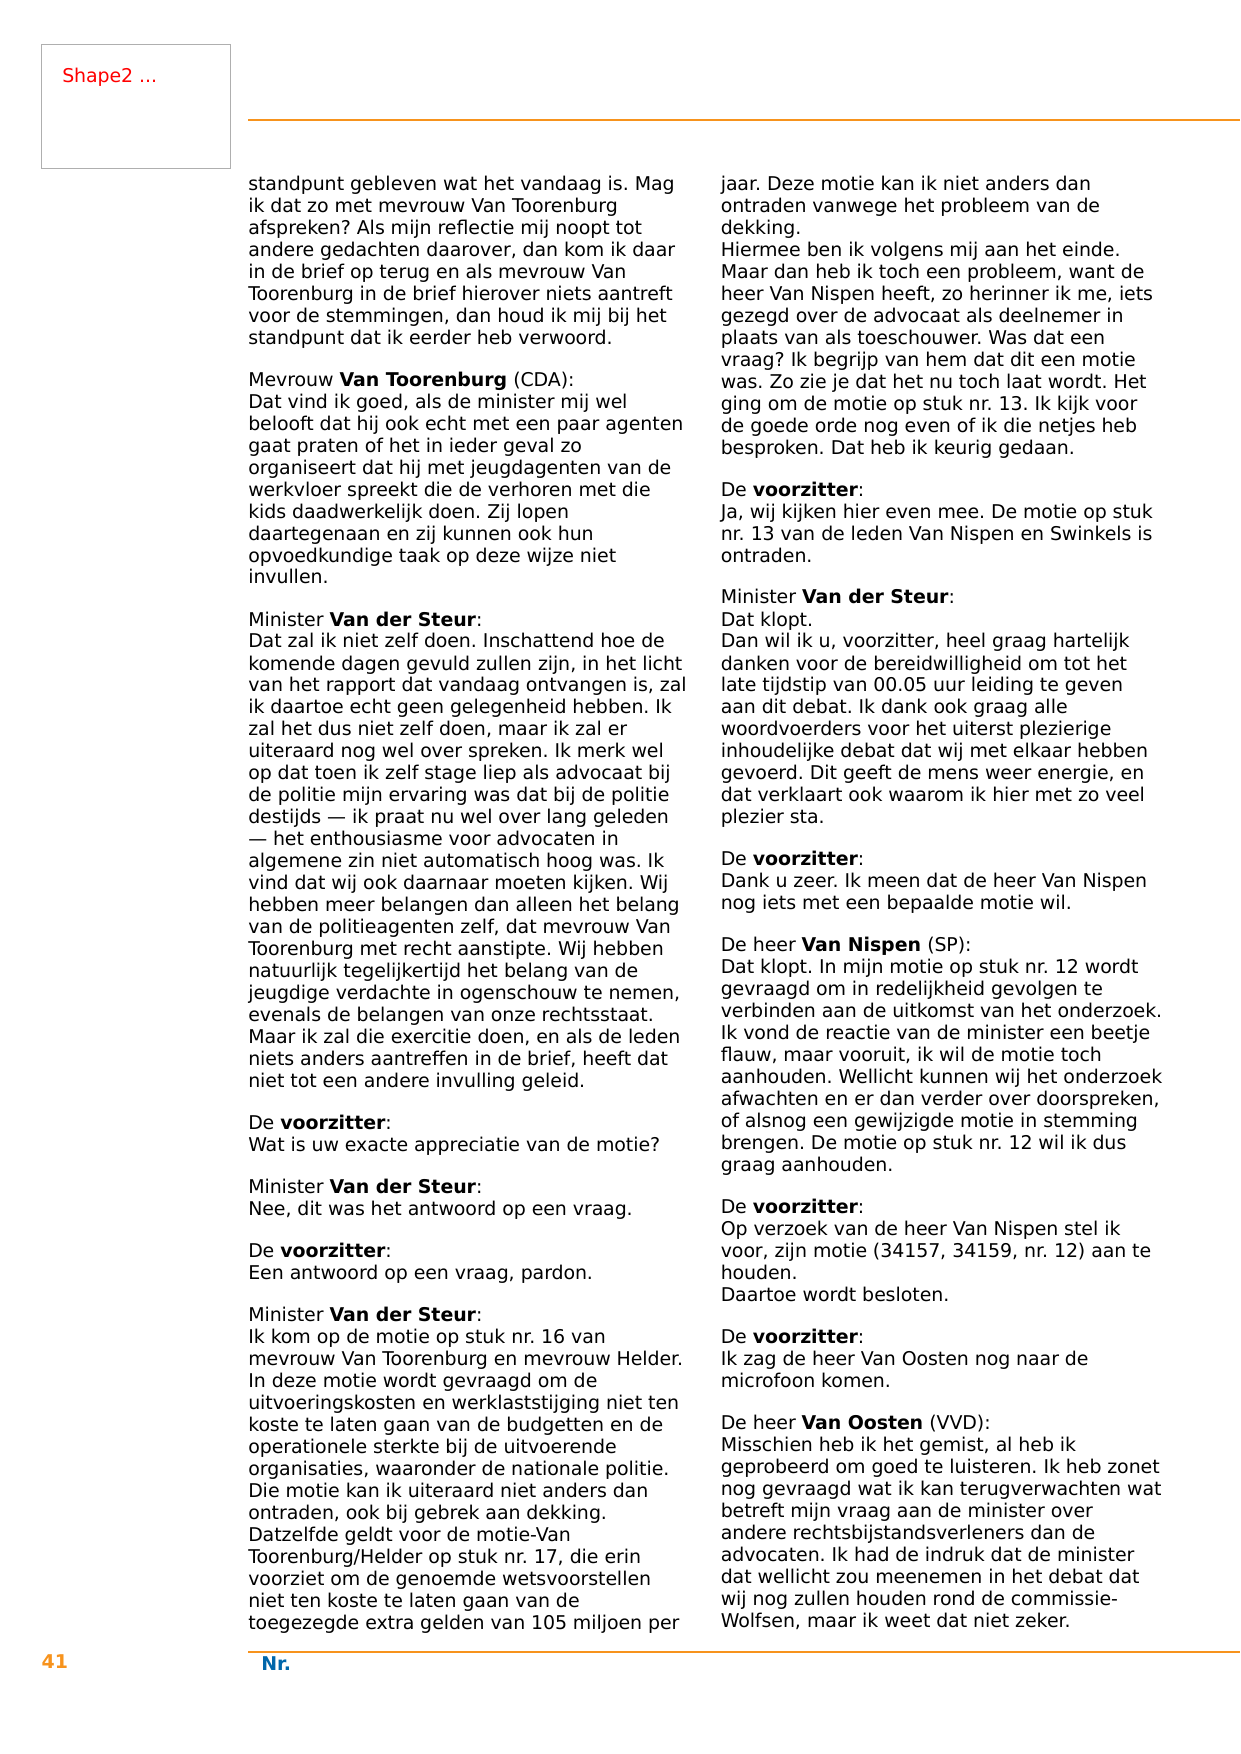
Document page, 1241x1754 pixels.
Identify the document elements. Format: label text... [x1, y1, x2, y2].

text Hiermee ben ik volgens mij aan het einde. Maar dan heb ik toch een probleem, want de heer Van Nispen heeft, zo herinner ik me, iets gezegd over de advocaat als deelnemer in plaats van als toeschouwer. Was dat een vraag? Ik begrijp van hem dat dit een motie was. Zo zie je dat het nu toch laat wordt. Het ging om de motie op stuk nr. 13. Ik kijk voor de goede orde nog even of ik die netjes heb besproken. Dat heb ik keurig gedaan. [721, 239, 1163, 458]
text De voorzitter: [721, 1196, 1163, 1218]
text De heer Van Oosten (VVD): [721, 1412, 1163, 1434]
text Ik zag de heer Van Oosten nog naar de microfoon komen. [721, 1348, 1163, 1392]
text Nee, dit was het antwoord op een vraag. [248, 1198, 691, 1220]
text Misschien heb ik het gemist, al heb ik geprobeerd om goed te luisteren. Ik heb zonet nog gevraagd wat ik kan terugverwachten wat betreft mijn vraag aan de minister over andere rechtsbijstandsverleners dan de advocaten. Ik had de indruk dat de minister dat wellicht zou meenemen in het debat dat wij nog zullen houden rond de commissie-Wolfsen, maar ik weet dat niet zeker. [721, 1434, 1163, 1632]
text Minister Van der Steur: [721, 586, 1163, 608]
text Minister Van der Steur: [248, 1176, 691, 1198]
text Ik kom op de motie op stuk nr. 16 van mevrouw Van Toorenburg en mevrouw Helder. In deze motie wordt gevraagd om de uitvoeringskosten en werklaststijging niet ten koste te laten gaan van de budgetten en de operationele sterkte bij de uitvoerende organisaties, waaronder de nationale politie. Die motie kan ik uiteraard niet anders dan ontraden, ook bij gebrek aan dekking. [248, 1326, 691, 1524]
text Dat klopt. [721, 608, 1163, 630]
text standpunt gebleven wat het vandaag is. Mag ik dat zo met mevrouw Van Toorenburg afspreken? Als mijn reflectie mij noopt tot andere gedachten daarover, dan kom ik daar in de brief op terug en als mevrouw Van Toorenburg in de brief hierover niets aantreft voor de stemmingen, dan houd ik mij bij het standpunt dat ik eerder heb verwoord. [248, 173, 691, 349]
text Een antwoord op een vraag, pardon. [248, 1262, 691, 1284]
text Minister Van der Steur: [248, 1304, 691, 1326]
text Mevrouw Van Toorenburg (CDA): [248, 369, 691, 391]
text De voorzitter: [248, 1112, 691, 1134]
text Wat is uw exacte appreciatie van de motie? [248, 1134, 691, 1156]
text De voorzitter: [248, 1240, 691, 1262]
text jaar. Deze motie kan ik niet anders dan ontraden vanwege het probleem van de dekking. [721, 173, 1163, 239]
text Minister Van der Steur: [248, 608, 691, 630]
text Datzelfde geldt voor de motie-Van Toorenburg/Helder op stuk nr. 17, die erin voorziet om de genoemde wetsvoorstellen niet ten koste te laten gaan van de toegezegde extra gelden van 105 miljoen per [248, 1524, 691, 1633]
text Dat vind ik goed, als de minister mij wel belooft dat hij ook echt met een paar agenten gaat praten of het in ieder geval zo organiseert dat hij met jeugdagenten van de werkvloer spreekt die de verhoren met die kids daadwerkelijk doen. Zij lopen daartegenaan en zij kunnen ook hun opvoedkundige taak op deze wijze niet invullen. [248, 391, 691, 588]
text De voorzitter: [721, 1326, 1163, 1348]
text De heer Van Nispen (SP): [721, 934, 1163, 956]
text Daartoe wordt besloten. [721, 1284, 1163, 1306]
text Dan wil ik u, voorzitter, heel graag hartelijk danken voor de bereidwilligheid om tot het late tijdstip van 00.05 uur leiding te geven aan dit debat. Ik dank ook graag alle woordvoerders voor het uiterst plezierige inhoudelijke debat dat wij met elkaar hebben gevoerd. Dit geeft de mens weer energie, en dat verklaart ook waarom ik hier met zo veel plezier sta. [721, 630, 1163, 828]
text De voorzitter: [721, 478, 1163, 501]
text Dat klopt. In mijn motie op stuk nr. 12 wordt gevraagd om in redelijkheid gevolgen te verbinden aan de uitkomst van het onderzoek. Ik vond de reactie van de minister een beetje flauw, maar vooruit, ik wil de motie toch aanhouden. Wellicht kunnen wij het onderzoek afwachten en er dan verder over doorspreken, of alsnog een gewijzigde motie in stemming brengen. De motie op stuk nr. 12 wil ik dus graag aanhouden. [721, 956, 1163, 1176]
text Dat zal ik niet zelf doen. Inschattend hoe de komende dagen gevuld zullen zijn, in het licht van het rapport dat vandaag ontvangen is, zal ik daartoe echt geen gelegenheid hebben. Ik zal het dus niet zelf doen, maar ik zal er uiteraard nog wel over spreken. Ik merk wel op dat toen ik zelf stage liep als advocaat bij de politie mijn ervaring was dat bij de politie destijds — ik praat nu wel over lang geleden — het enthousiasme voor advocaten in algemene zin niet automatisch hoog was. Ik vind dat wij ook daarnaar moeten kijken. Wij hebben meer belangen dan alleen het belang van de politieagenten zelf, dat mevrouw Van Toorenburg met recht aanstipte. Wij hebben natuurlijk tegelijkertijd het belang van de jeugdige verdachte in ogenschouw te nemen, evenals de belangen van onze rechtsstaat. Maar ik zal die exercitie doen, en als de leden niets anders aantreffen in de brief, heeft dat niet tot een andere invulling geleid. [248, 630, 691, 1092]
text De voorzitter: [721, 848, 1163, 870]
text Dank u zeer. Ik meen dat de heer Van Nispen nog iets met een bepaalde motie wil. [721, 870, 1163, 914]
text Op verzoek van de heer Van Nispen stel ik voor, zijn motie (34157, 34159, nr. 12) aan te houden. [721, 1218, 1163, 1284]
text Ja, wij kijken hier even mee. De motie op stuk nr. 13 van de leden Van Nispen en Swinkels is ontraden. [721, 501, 1163, 566]
